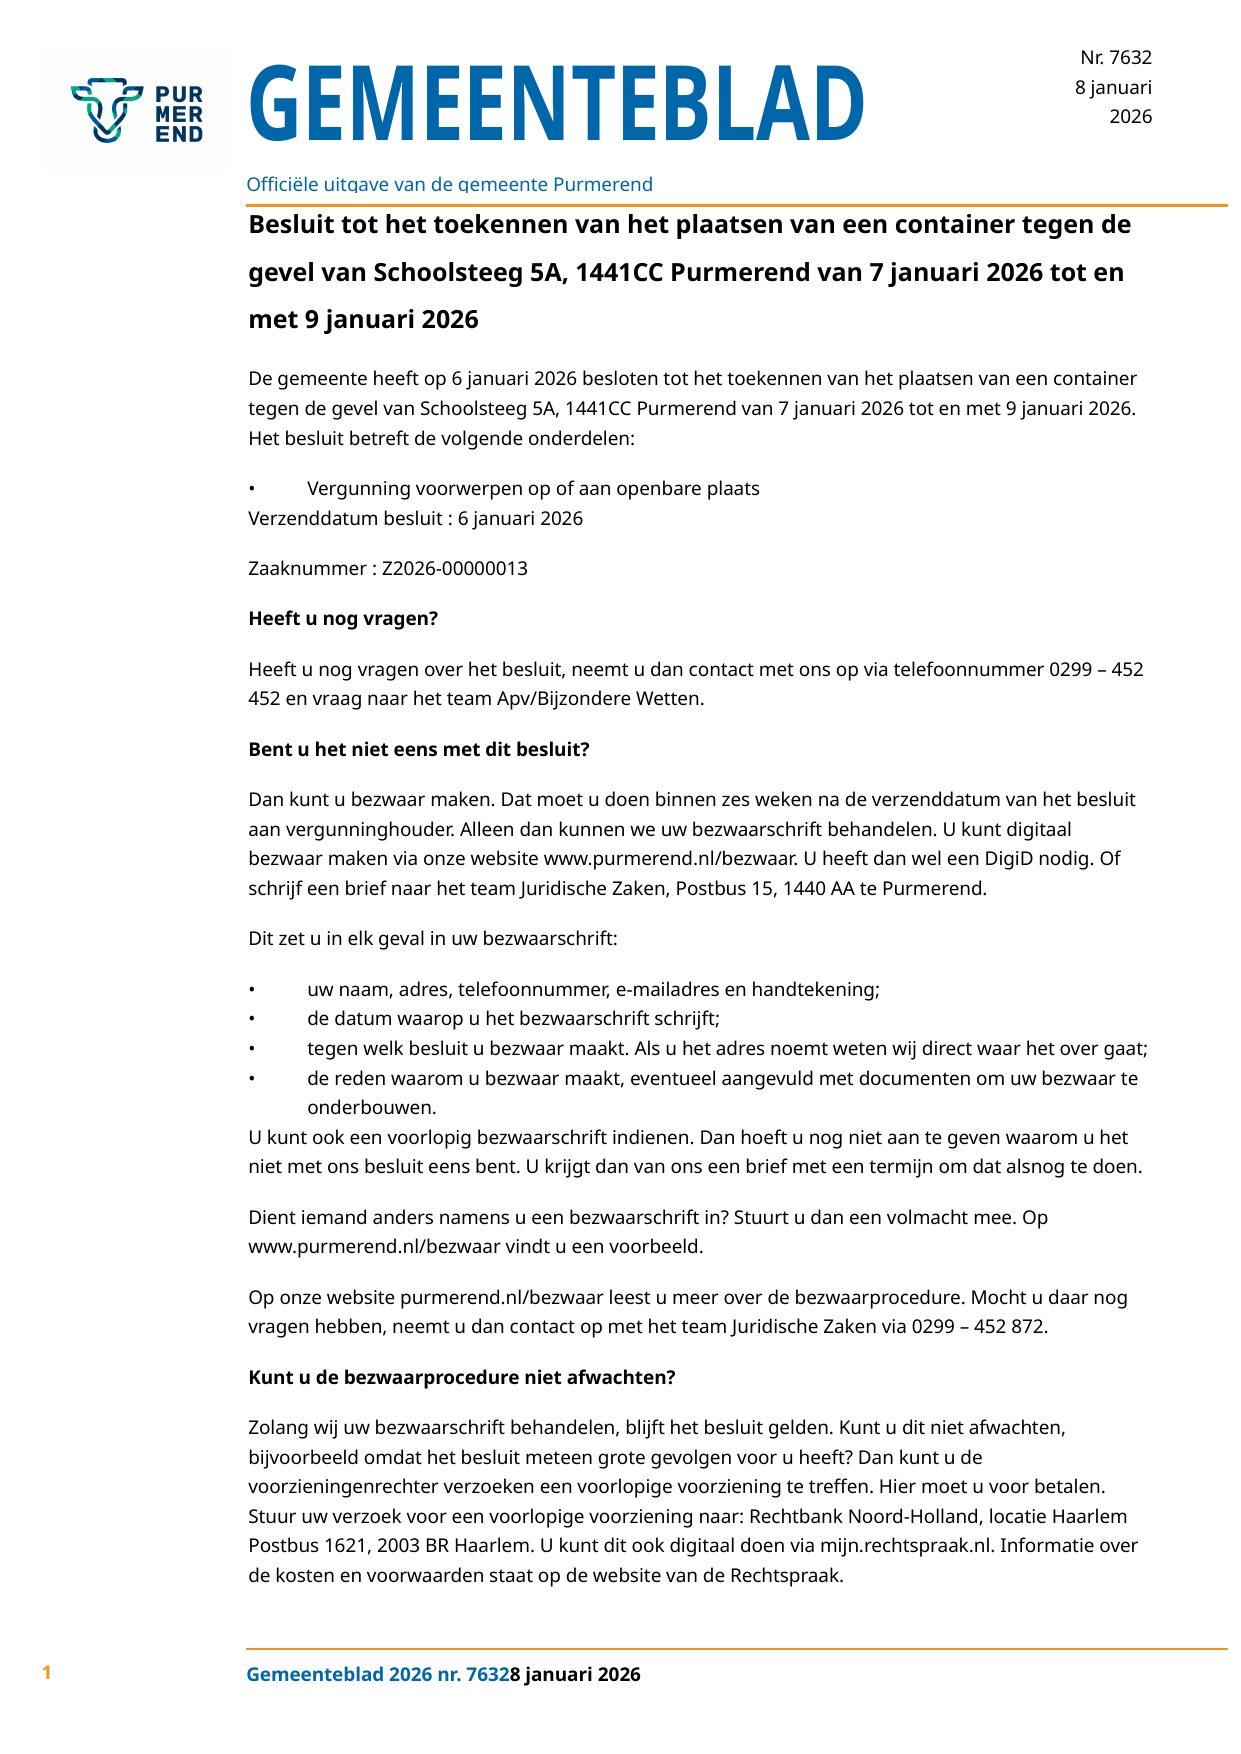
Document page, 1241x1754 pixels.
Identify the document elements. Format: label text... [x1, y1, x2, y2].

list de datum waarop u het bezwaarschrift schrijft; [248, 1006, 1152, 1031]
list uw naam, adres, telefoonnummer, e-mailadres en handtekening; [248, 976, 1152, 1002]
text Heeft u nog vragen? [248, 606, 1152, 631]
list de reden waarom u bezwaar maakt, eventueel aangevuld met documenten om uw bezwaar te onderbouwen. [248, 1065, 1152, 1120]
text Heeft u nog vragen over het besluit, neemt u dan contact met ons op via telefoonnummer 0299 – 452 452 en vraag naar het team Apv/Bijzondere Wetten. [248, 656, 1152, 711]
list tegen welk besluit u bezwaar maakt. Als u het adres noemt weten wij direct waar het over gaat; [248, 1035, 1152, 1061]
text Kunt u de bezwaarprocedure niet afwachten? [248, 1364, 1152, 1389]
text De gemeente heeft op 6 januari 2026 besloten tot het toekennen van het plaatsen van een container tegen de gevel van Schoolsteeg 5A, 1441CC Purmerend van 7 januari 2026 tot en met 9 januari 2026. Het besluit betreft de volgende onderdelen: [248, 366, 1152, 450]
text Zolang wij uw bezwaarschrift behandelen, blijft het besluit gelden. Kunt u dit niet afwachten, bijvoorbeeld omdat het besluit meteen grote gevolgen voor u heeft? Dan kunt u de voorzieningenrechter verzoeken een voorlopige voorziening te treffen. Hier moet u voor betalen. Stuur uw verzoek voor een voorlopige voorziening naar: Rechtbank Noord-Holland, locatie Haarlem Postbus 1621, 2003 BR Haarlem. U kunt dit ook digitaal doen via mijn.rechtspraak.nl. Informatie over de kosten en voorwaarden staat op de website van de Rechtspraak. [248, 1414, 1152, 1588]
text Dan kunt u bezwaar maken. Dat moet u doen binnen zes weken na de verzenddatum van het besluit aan vergunninghouder. Alleen dan kunnen we uw bezwaarschrift behandelen. U kunt digitaal bezwaar maken via onze website www.purmerend.nl/bezwaar. U heeft dan wel een DigiD nodig. Of schrijf een brief naar het team Juridische Zaken, Postbus 15, 1440 AA te Purmerend. [248, 786, 1152, 901]
text Dit zet u in elk geval in uw bezwaarschrift: [248, 926, 1152, 951]
text Bent u het niet eens met dit besluit? [248, 736, 1152, 762]
text Op onze website purmerend.nl/bezwaar leest u meer over de bezwaarprocedure. Mocht u daar nog vragen hebben, neemt u dan contact op met het team Juridische Zaken via 0299 – 452 872. [248, 1284, 1152, 1339]
picture [41, 47, 231, 172]
text U kunt ook een voorlopig bezwaarschrift indienen. Dan hoeft u nog niet aan te geven waarom u het niet met ons besluit eens bent. U krijgt dan van ons een brief met een termijn om dat alsnog te doen. [248, 1124, 1152, 1179]
list Vergunning voorwerpen op of aan openbare plaats [248, 475, 1152, 501]
text Verzenddatum besluit : 6 januari 2026 [248, 505, 1152, 530]
text Besluit tot het toekennen van het plaatsen van een container tegen de gevel van Schoolsteeg 5A, 1441CC Purmerend van 7 januari 2026 tot en met 9 januari 2026 [248, 207, 1152, 336]
text Dient iemand anders namens u een bezwaarschrift in? Stuurt u dan een volmacht mee. Op www.purmerend.nl/bezwaar vindt u een voorbeeld. [248, 1204, 1152, 1259]
text Zaaknummer : Z2026-00000013 [248, 555, 1152, 581]
